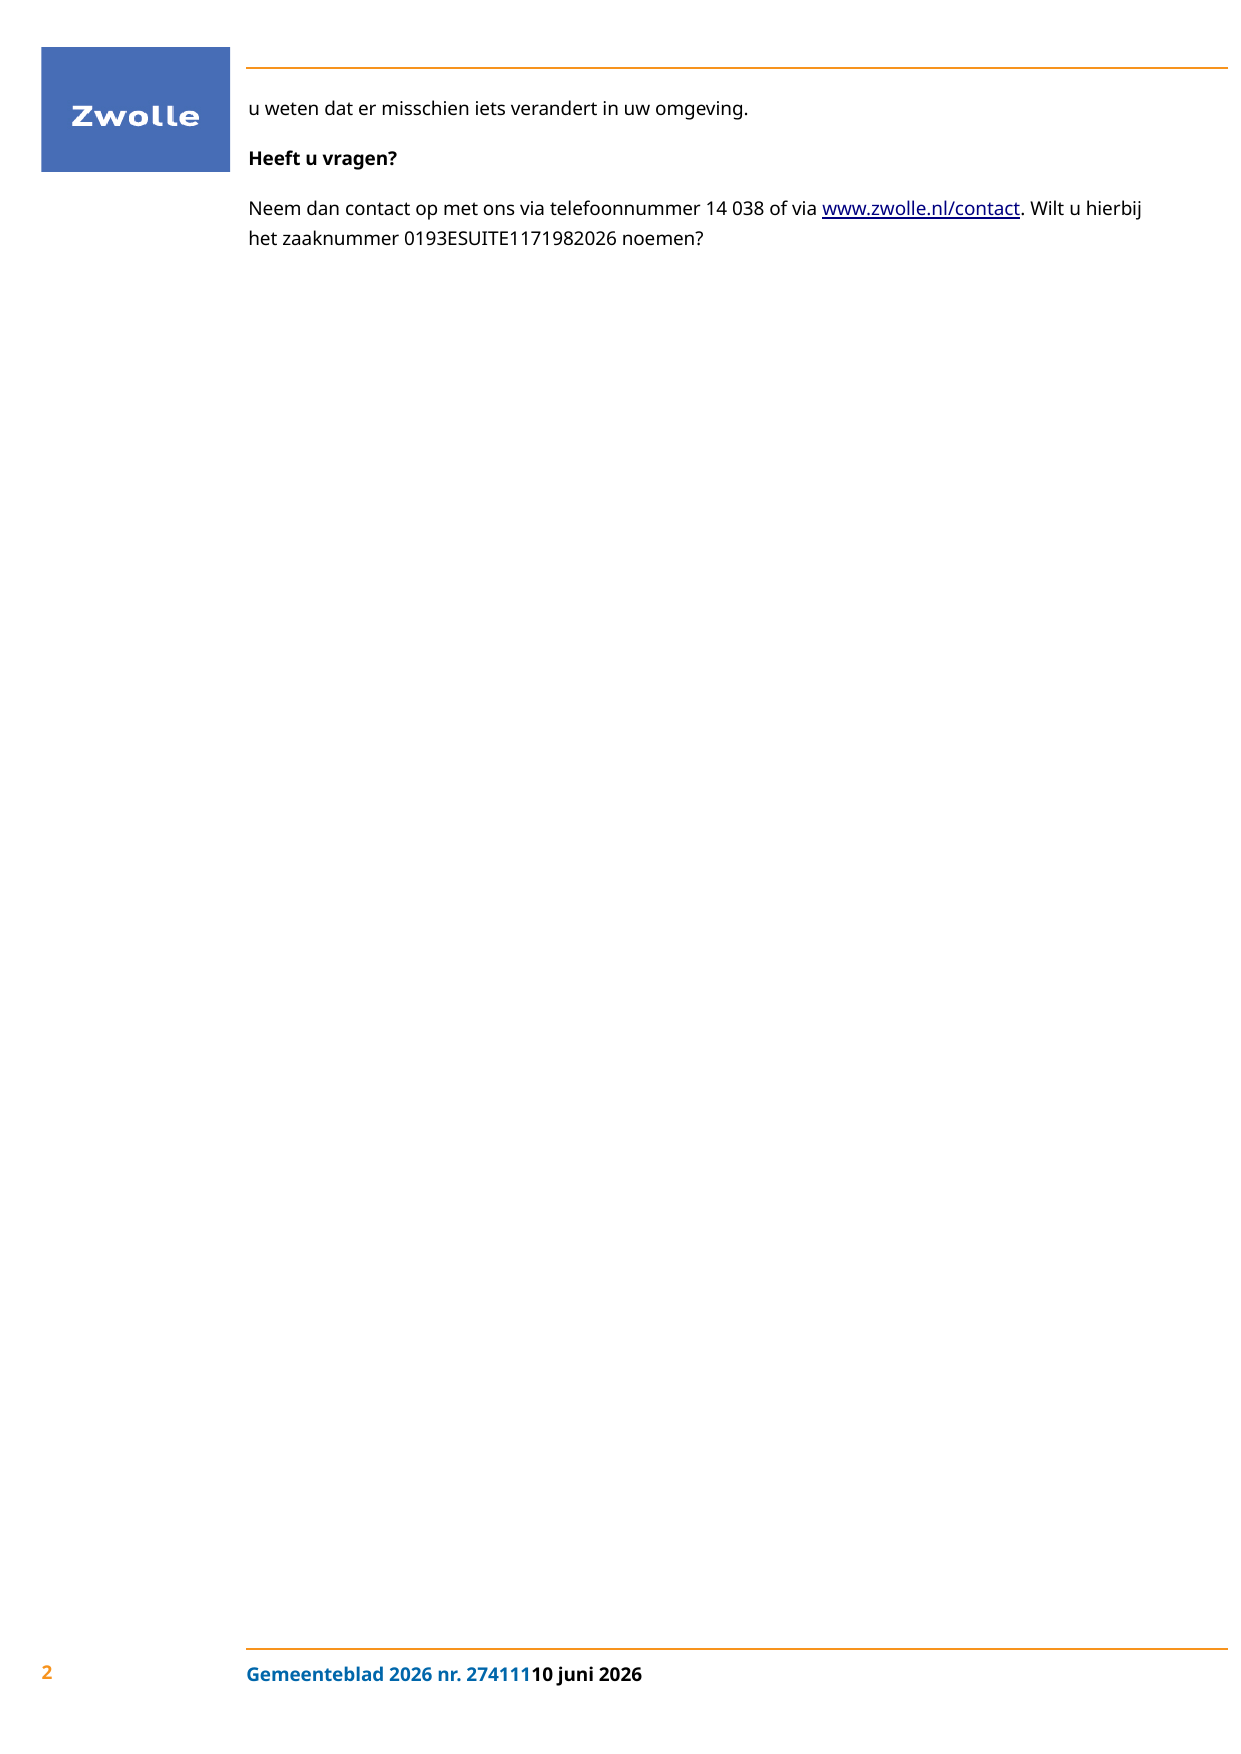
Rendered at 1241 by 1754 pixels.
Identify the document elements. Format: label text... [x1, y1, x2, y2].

picture [41, 47, 231, 172]
text Heeft u vragen? [248, 145, 1152, 171]
text u weten dat er misschien iets verandert in uw omgeving. [248, 95, 1152, 121]
text Neem dan contact op met ons via telefoonnummer 14 038 of via www.zwolle.nl/contact. Wilt u hierbij het zaaknummer 0193ESUITE1171982026 noemen? [248, 196, 1152, 251]
